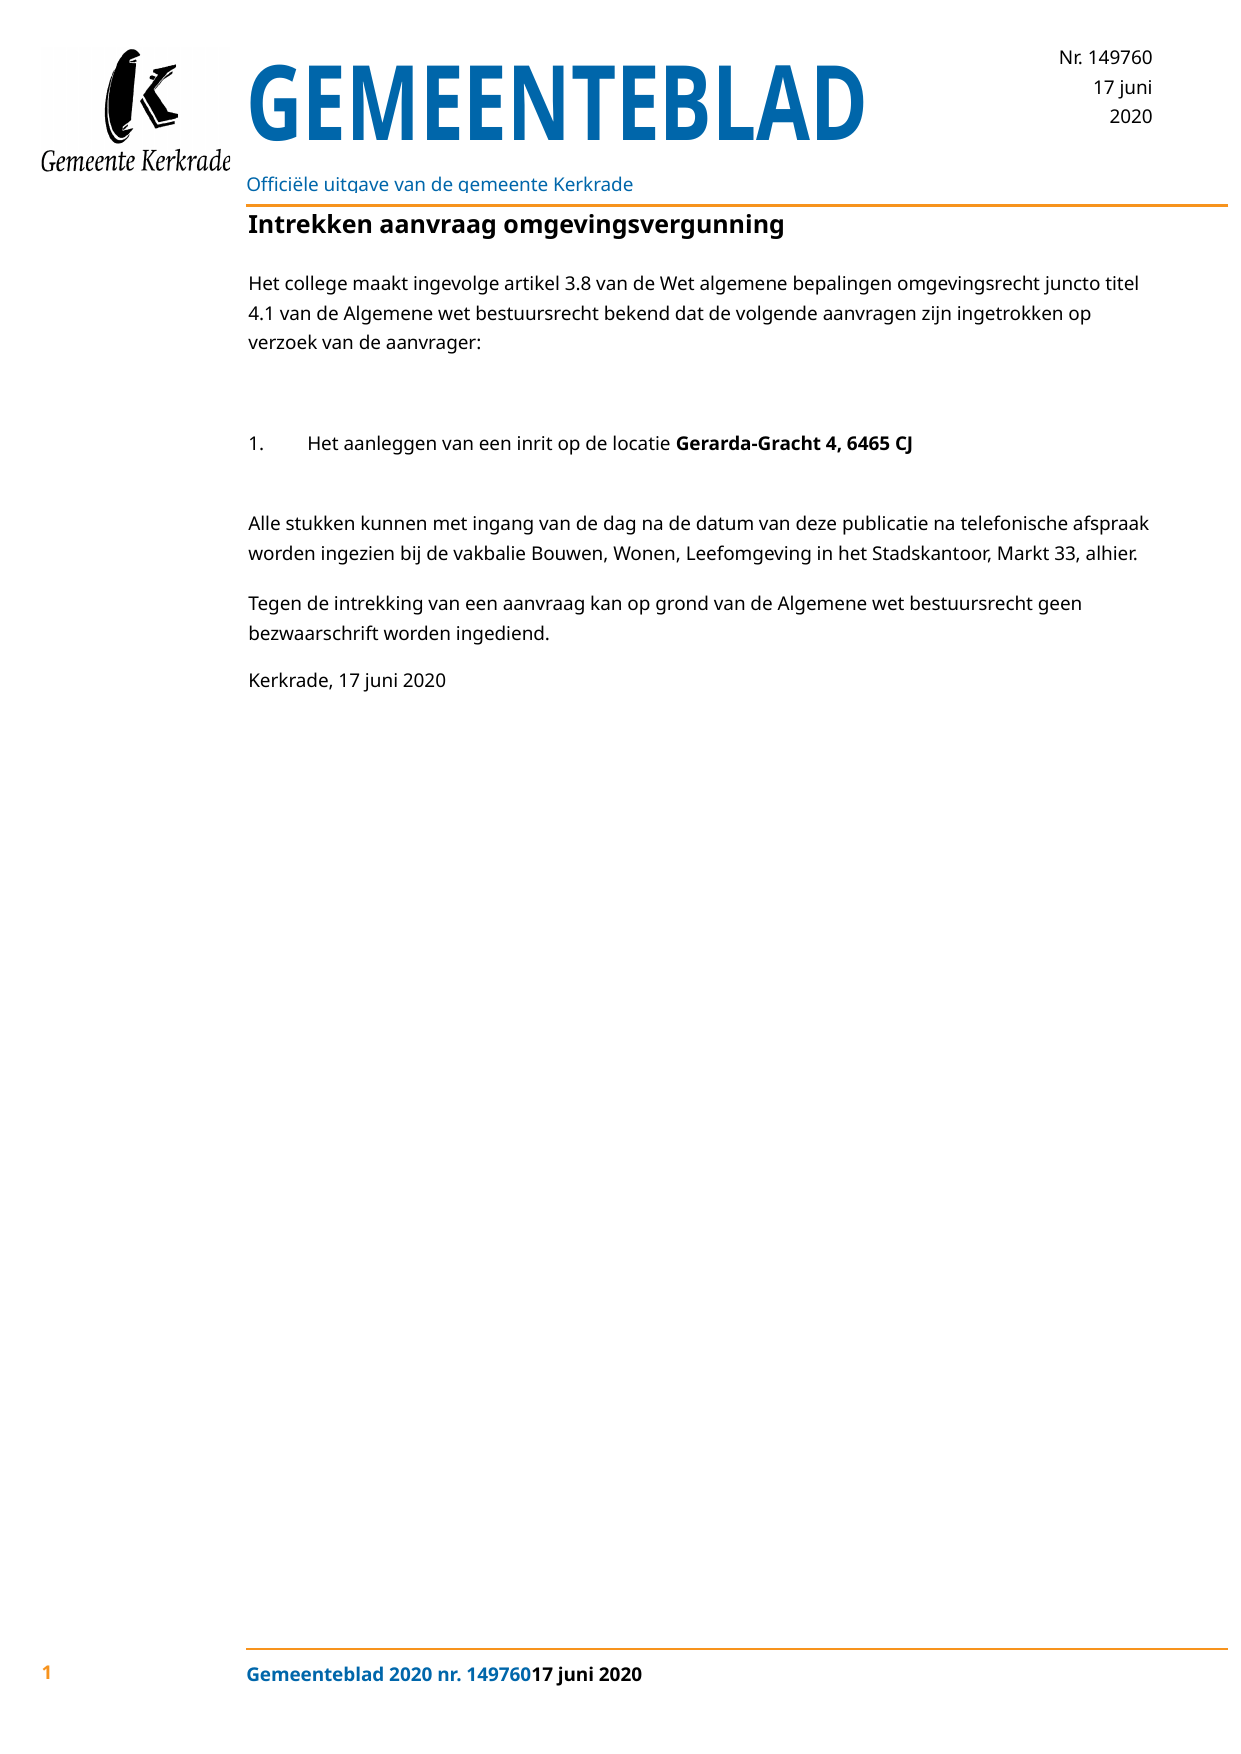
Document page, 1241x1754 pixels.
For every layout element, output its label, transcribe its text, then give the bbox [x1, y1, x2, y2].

text Alle stukken kunnen met ingang van de dag na de datum van deze publicatie na telefonische afspraak worden ingezien bij de vakbalie Bouwen, Wonen, Leefomgeving in het Stadskantoor, Markt 33, alhier. [248, 510, 1152, 566]
text Het college maakt ingevolge artikel 3.8 van de Wet algemene bepalingen omgevingsrecht juncto titel 4.1 van de Algemene wet bestuursrecht bekend dat de volgende aanvragen zijn ingetrokken op verzoek van de aanvrager: [248, 270, 1152, 355]
text Intrekken aanvraag omgevingsvergunning [248, 207, 1152, 241]
text Tegen de intrekking van een aanvraag kan op grond van de Algemene wet bestuursrecht geen bezwaarschrift worden ingediend. [248, 590, 1152, 646]
list Het aanleggen van een inrit op de locatie Gerarda-Gracht 4, 6465 CJ [248, 430, 1152, 456]
picture [41, 47, 231, 172]
text Kerkrade, 17 juni 2020 [248, 668, 1152, 693]
